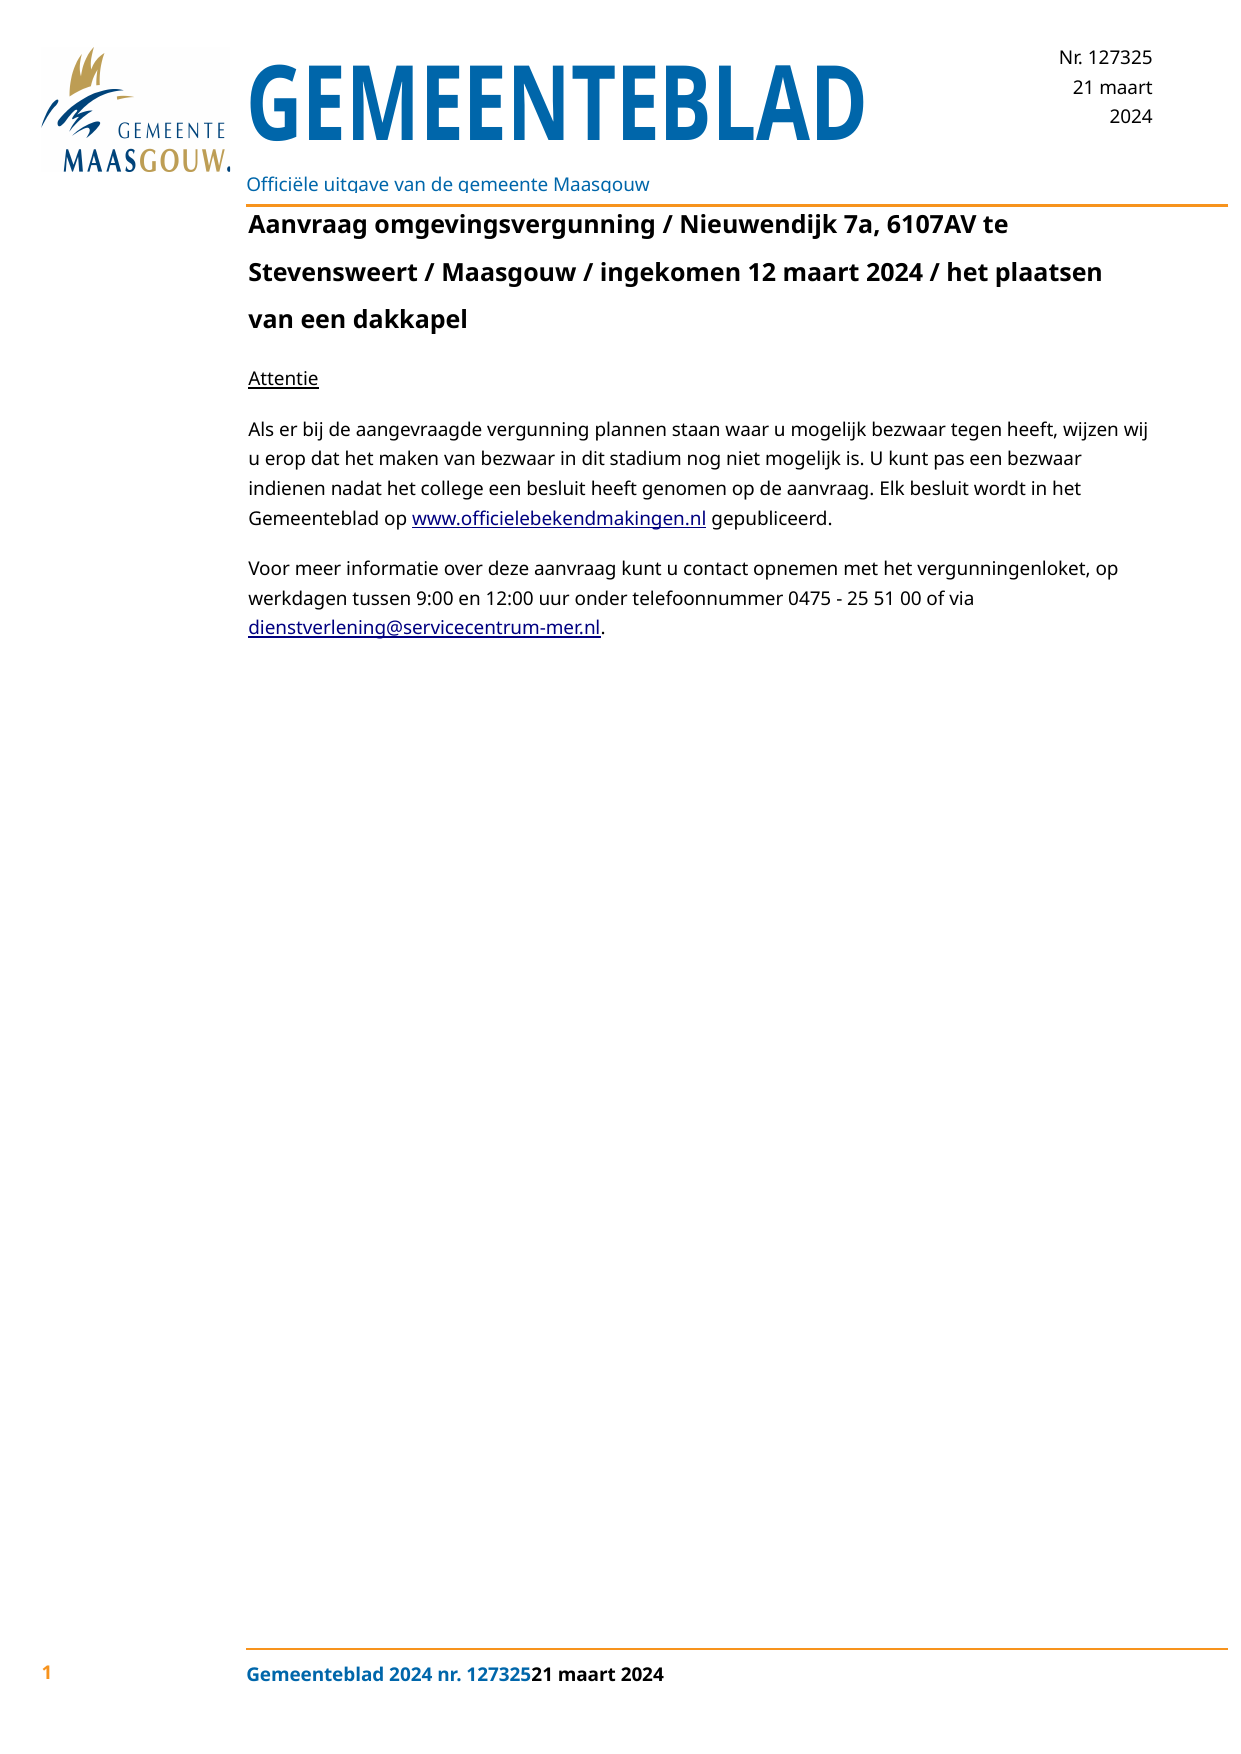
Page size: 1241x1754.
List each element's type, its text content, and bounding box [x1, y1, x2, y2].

picture [41, 47, 231, 172]
text Attentie [248, 366, 1152, 391]
text Voor meer informatie over deze aanvraag kunt u contact opnemen met het vergunningenloket, op werkdagen tussen 9:00 en 12:00 uur onder telefoonnummer 0475 - 25 51 00 of via dienstverlening@servicecentrum-mer.nl. [248, 555, 1152, 640]
text Als er bij de aangevraagde vergunning plannen staan waar u mogelijk bezwaar tegen heeft, wijzen wij u erop dat het maken van bezwaar in dit stadium nog niet mogelijk is. U kunt pas een bezwaar indienen nadat het college een besluit heeft genomen op de aanvraag. Elk besluit wordt in het Gemeenteblad op www.officielebekendmakingen.nl gepubliceerd. [248, 416, 1152, 530]
text Aanvraag omgevingsvergunning / Nieuwendijk 7a, 6107AV te Stevensweert / Maasgouw / ingekomen 12 maart 2024 / het plaatsen van een dakkapel [248, 207, 1152, 336]
